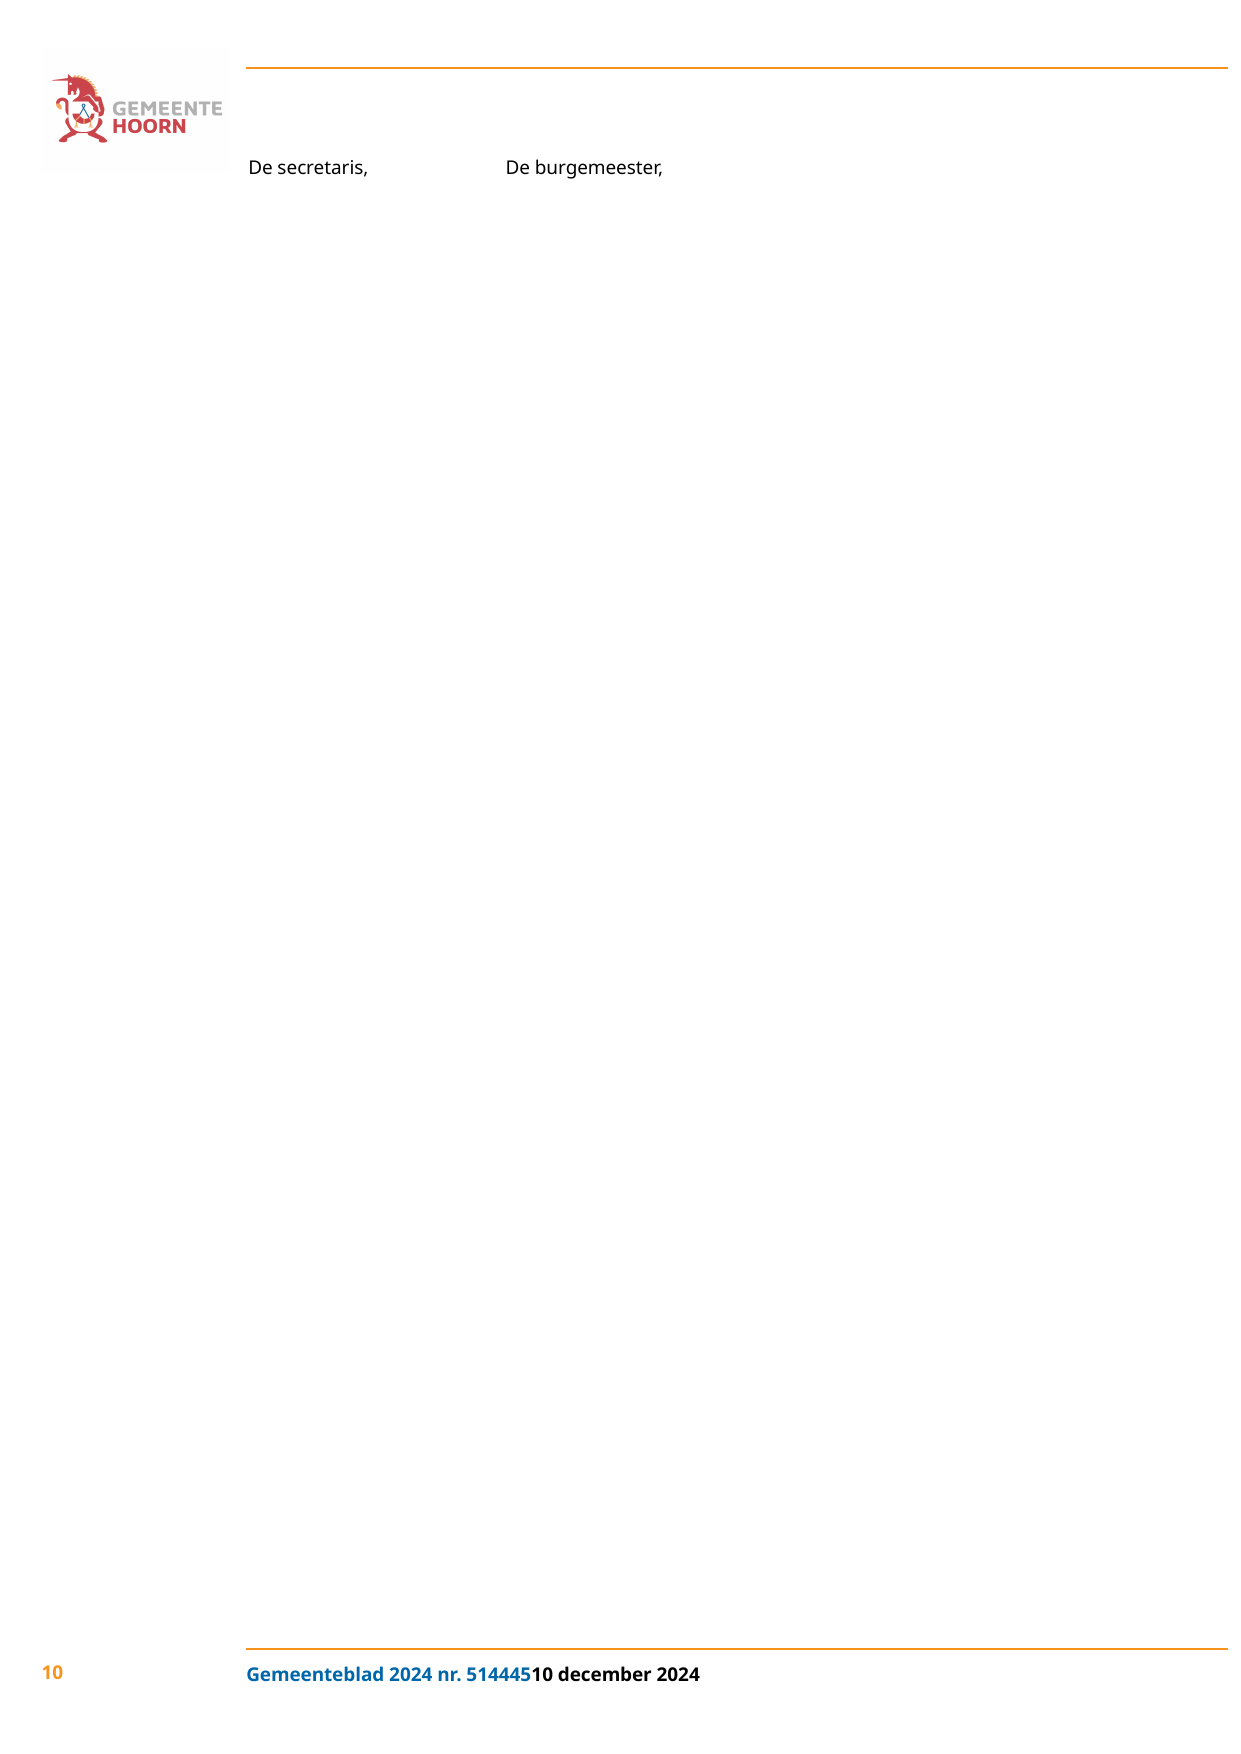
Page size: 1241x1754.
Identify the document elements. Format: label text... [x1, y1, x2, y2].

text De secretaris, De burgemeester, [248, 154, 1152, 180]
picture [41, 47, 231, 172]
